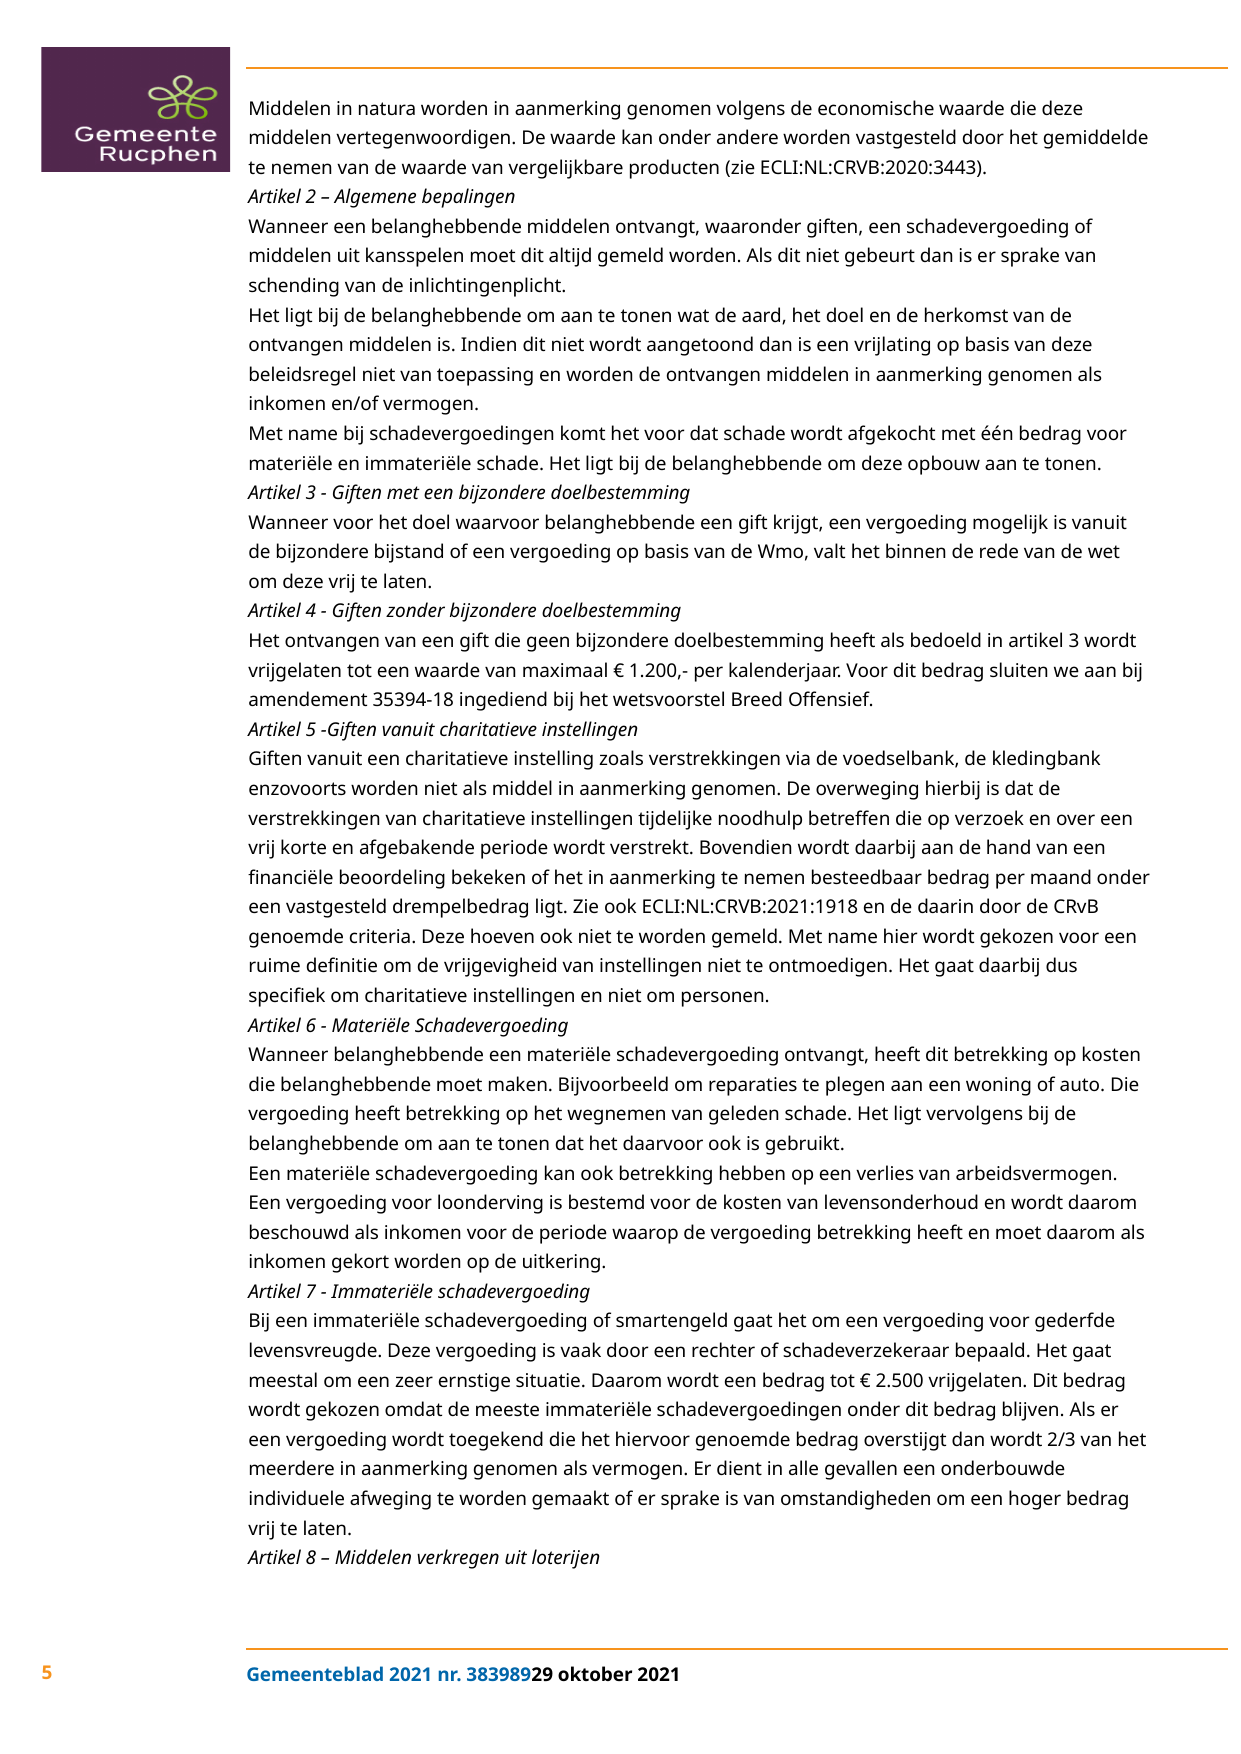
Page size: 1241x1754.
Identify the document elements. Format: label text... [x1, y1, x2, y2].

text Bij een immateriële schadevergoeding of smartengeld gaat het om een vergoeding voor gederfde levensvreugde. Deze vergoeding is vaak door een rechter of schadeverzekeraar bepaald. Het gaat meestal om een zeer ernstige situatie. Daarom wordt een bedrag tot € 2.500 vrijgelaten. Dit bedrag wordt gekozen omdat de meeste immateriële schadevergoedingen onder dit bedrag blijven. Als er een vergoeding wordt toegekend die het hiervoor genoemde bedrag overstijgt dan wordt 2/3 van het meerdere in aanmerking genomen als vermogen. Er dient in alle gevallen een onderbouwde individuele afweging te worden gemaakt of er sprake is van omstandigheden om een hoger bedrag vrij te laten. [248, 1308, 1152, 1541]
text Het ontvangen van een gift die geen bijzondere doelbestemming heeft als bedoeld in artikel 3 wordt vrijgelaten tot een waarde van maximaal € 1.200,- per kalenderjaar. Voor dit bedrag sluiten we aan bij amendement 35394-18 ingediend bij het wetsvoorstel Breed Offensief. [248, 627, 1152, 712]
text Wanneer een belanghebbende middelen ontvangt, waaronder giften, een schadevergoeding of middelen uit kansspelen moet dit altijd gemeld worden. Als dit niet gebeurt dan is er sprake van schending van de inlichtingenplicht. [248, 213, 1152, 298]
text Artikel 3 - Giften met een bijzondere doelbestemming [248, 479, 1152, 505]
text Artikel 5 -Giften vanuit charitatieve instellingen [248, 716, 1152, 742]
text Middelen in natura worden in aanmerking genomen volgens de economische waarde die deze middelen vertegenwoordigen. De waarde kan onder andere worden vastgesteld door het gemiddelde te nemen van de waarde van vergelijkbare producten (zie ECLI:NL:CRVB:2020:3443). [248, 95, 1152, 180]
text Artikel 8 – Middelen verkregen uit loterijen [248, 1544, 1152, 1570]
text Het ligt bij de belanghebbende om aan te tonen wat de aard, het doel en de herkomst van de ontvangen middelen is. Indien dit niet wordt aangetoond dan is een vrijlating op basis van deze beleidsregel niet van toepassing en worden de ontvangen middelen in aanmerking genomen als inkomen en/of vermogen. [248, 302, 1152, 416]
text Giften vanuit een charitatieve instelling zoals verstrekkingen via de voedselbank, de kledingbank enzovoorts worden niet als middel in aanmerking genomen. De overweging hierbij is dat de verstrekkingen van charitatieve instellingen tijdelijke noodhulp betreffen die op verzoek en over een vrij korte en afgebakende periode wordt verstrekt. Bovendien wordt daarbij aan de hand van een financiële beoordeling bekeken of het in aanmerking te nemen besteedbaar bedrag per maand onder een vastgesteld drempelbedrag ligt. Zie ook ECLI:NL:CRVB:2021:1918 en de daarin door de CRvB genoemde criteria. Deze hoeven ook niet te worden gemeld. Met name hier wordt gekozen voor een ruime definitie om de vrijgevigheid van instellingen niet te ontmoedigen. Het gaat daarbij dus specifiek om charitatieve instellingen en niet om personen. [248, 746, 1152, 1008]
text Een materiële schadevergoeding kan ook betrekking hebben op een verlies van arbeidsvermogen. Een vergoeding voor loonderving is bestemd voor de kosten van levensonderhoud en wordt daarom beschouwd als inkomen voor de periode waarop de vergoeding betrekking heeft en moet daarom als inkomen gekort worden op de uitkering. [248, 1160, 1152, 1274]
text Artikel 2 – Algemene bepalingen [248, 183, 1152, 209]
text Wanneer voor het doel waarvoor belanghebbende een gift krijgt, een vergoeding mogelijk is vanuit de bijzondere bijstand of een vergoeding op basis van de Wmo, valt het binnen de rede van de wet om deze vrij te laten. [248, 509, 1152, 594]
text Wanneer belanghebbende een materiële schadevergoeding ontvangt, heeft dit betrekking op kosten die belanghebbende moet maken. Bijvoorbeeld om reparaties te plegen aan een woning of auto. Die vergoeding heeft betrekking op het wegnemen van geleden schade. Het ligt vervolgens bij de belanghebbende om aan te tonen dat het daarvoor ook is gebruikt. [248, 1041, 1152, 1156]
text Artikel 4 - Giften zonder bijzondere doelbestemming [248, 598, 1152, 623]
text Artikel 7 - Immateriële schadevergoeding [248, 1278, 1152, 1304]
text Met name bij schadevergoedingen komt het voor dat schade wordt afgekocht met één bedrag voor materiële en immateriële schade. Het ligt bij de belanghebbende om deze opbouw aan te tonen. [248, 420, 1152, 476]
picture [41, 47, 231, 172]
text Artikel 6 - Materiële Schadevergoeding [248, 1012, 1152, 1038]
